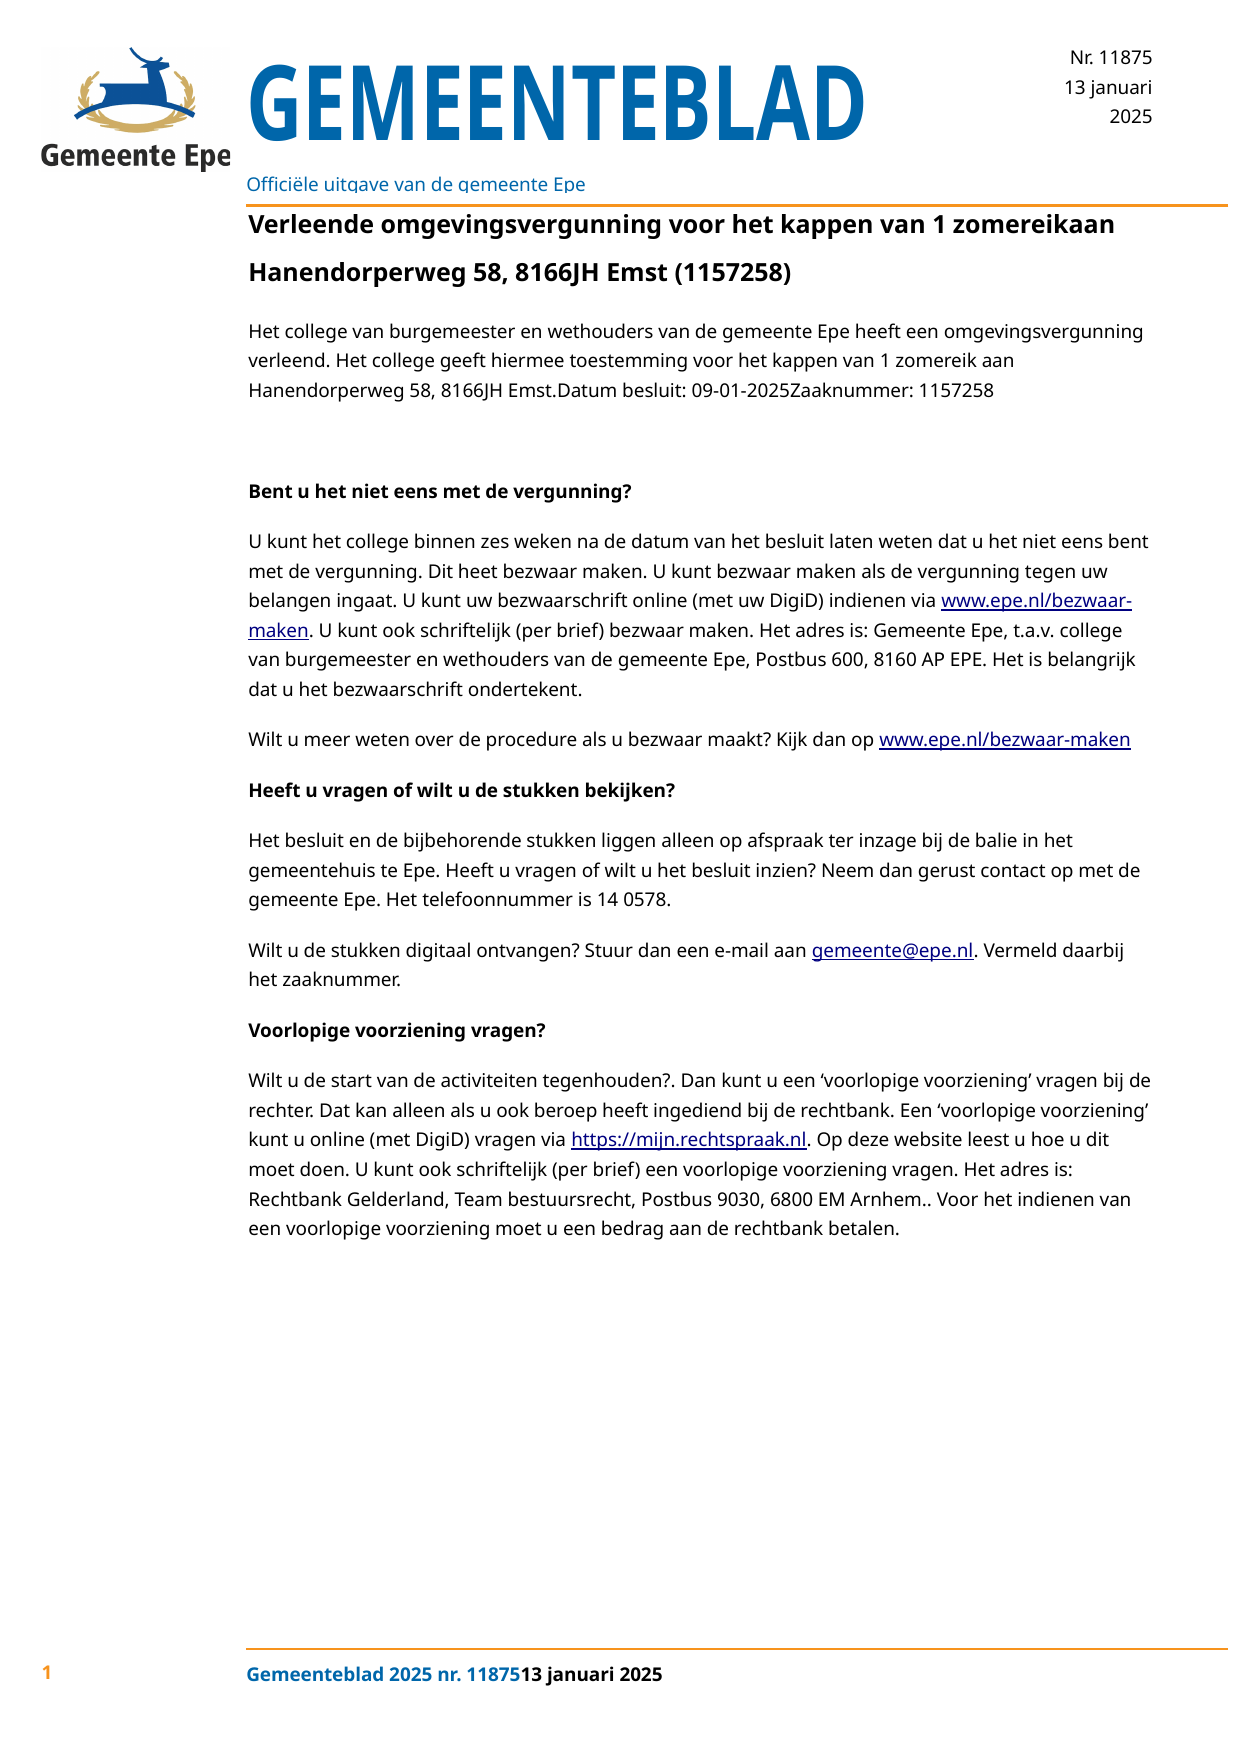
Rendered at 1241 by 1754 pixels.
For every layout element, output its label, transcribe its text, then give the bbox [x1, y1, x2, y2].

picture [41, 47, 231, 172]
text Wilt u meer weten over de procedure als u bezwaar maakt? Kijk dan op www.epe.nl/bezwaar-maken [248, 727, 1152, 752]
text Heeft u vragen of wilt u de stukken bekijken? [248, 777, 1152, 803]
text U kunt het college binnen zes weken na de datum van het besluit laten weten dat u het niet eens bent met de vergunning. Dit heet bezwaar maken. U kunt bezwaar maken als de vergunning tegen uw belangen ingaat. U kunt uw bezwaarschrift online (met uw DigiD) indienen via www.epe.nl/bezwaar-maken. U kunt ook schriftelijk (per brief) bezwaar maken. Het adres is: Gemeente Epe, t.a.v. college van burgemeester en wethouders van de gemeente Epe, Postbus 600, 8160 AP EPE. Het is belangrijk dat u het bezwaarschrift ondertekent. [248, 528, 1152, 702]
text Het besluit en de bijbehorende stukken liggen alleen op afspraak ter inzage bij de balie in het gemeentehuis te Epe. Heeft u vragen of wilt u het besluit inzien? Neem dan gerust contact op met de gemeente Epe. Het telefoonnummer is 14 0578. [248, 827, 1152, 912]
text Wilt u de start van de activiteiten tegenhouden?. Dan kunt u een ‘voorlopige voorziening’ vragen bij de rechter. Dat kan alleen als u ook beroep heeft ingediend bij de rechtbank. Een ‘voorlopige voorziening’ kunt u online (met DigiD) vragen via https://mijn.rechtspraak.nl. Op deze website leest u hoe u dit moet doen. U kunt ook schriftelijk (per brief) een voorlopige voorziening vragen. Het adres is: Rechtbank Gelderland, Team bestuursrecht, Postbus 9030, 6800 EM Arnhem.. Voor het indienen van een voorlopige voorziening moet u een bedrag aan de rechtbank betalen. [248, 1067, 1152, 1241]
text Bent u het niet eens met de vergunning? [248, 478, 1152, 504]
text Verleende omgevingsvergunning voor het kappen van 1 zomereikaan Hanendorperweg 58, 8166JH Emst (1157258) [248, 207, 1152, 288]
text Voorlopige voorziening vragen? [248, 1017, 1152, 1043]
text Wilt u de stukken digitaal ontvangen? Stuur dan een e-mail aan gemeente@epe.nl. Vermeld daarbij het zaaknummer. [248, 937, 1152, 992]
text Het college van burgemeester en wethouders van de gemeente Epe heeft een omgevingsvergunning verleend. Het college geeft hiermee toestemming voor het kappen van 1 zomereik aan Hanendorperweg 58, 8166JH Emst.Datum besluit: 09-01-2025Zaaknummer: 1157258 [248, 318, 1152, 403]
